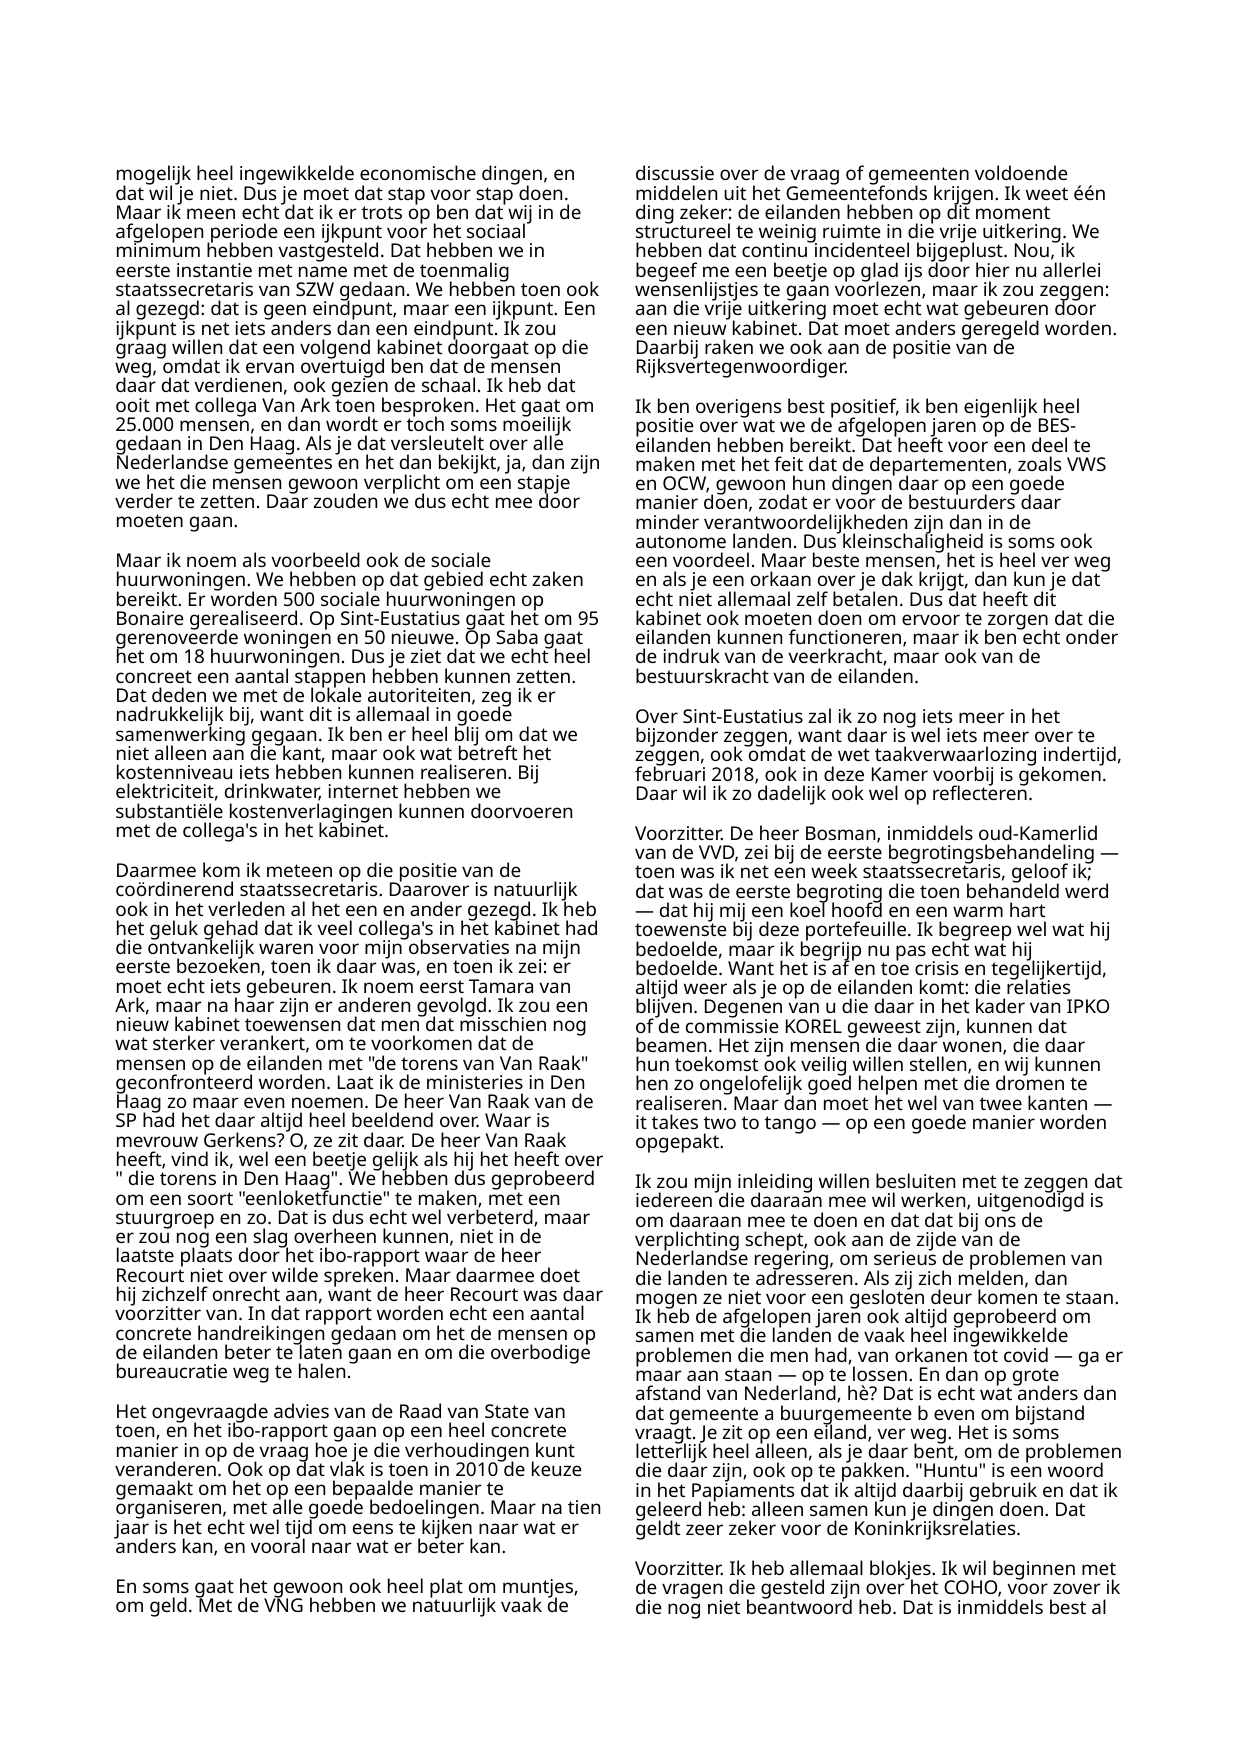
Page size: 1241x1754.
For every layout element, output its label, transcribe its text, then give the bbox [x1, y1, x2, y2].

text mogelijk heel ingewikkelde economische dingen, en dat wil je niet. Dus je moet dat stap voor stap doen. Maar ik meen echt dat ik er trots op ben dat wij in de afgelopen periode een ijkpunt voor het sociaal minimum hebben vastgesteld. Dat hebben we in eerste instantie met name met de toenmalig staatssecretaris van SZW gedaan. We hebben toen ook al gezegd: dat is geen eindpunt, maar een ijkpunt. Een ijkpunt is net iets anders dan een eindpunt. Ik zou graag willen dat een volgend kabinet doorgaat op die weg, omdat ik ervan overtuigd ben dat de mensen daar dat verdienen, ook gezien de schaal. Ik heb dat ooit met collega Van Ark toen besproken. Het gaat om 25.000 mensen, en dan wordt er toch soms moeilijk gedaan in Den Haag. Als je dat versleutelt over alle Nederlandse gemeentes en het dan bekijkt, ja, dan zijn we het die mensen gewoon verplicht om een stapje verder te zetten. Daar zouden we dus echt mee door moeten gaan. [115, 165, 605, 531]
text Daarmee kom ik meteen op die positie van de coördinerend staatssecretaris. Daarover is natuurlijk ook in het verleden al het een en ander gezegd. Ik heb het geluk gehad dat ik veel collega's in het kabinet had die ontvankelijk waren voor mijn observaties na mijn eerste bezoeken, toen ik daar was, en toen ik zei: er moet echt iets gebeuren. Ik noem eerst Tamara van Ark, maar na haar zijn er anderen gevolgd. Ik zou een nieuw kabinet toewensen dat men dat misschien nog wat sterker verankert, om te voorkomen dat de mensen op de eilanden met "de torens van Van Raak" geconfronteerd worden. Laat ik de ministeries in Den Haag zo maar even noemen. De heer Van Raak van de SP had het daar altijd heel beeldend over. Waar is mevrouw Gerkens? O, ze zit daar. De heer Van Raak heeft, vind ik, wel een beetje gelijk als hij het heeft over " die torens in Den Haag". We hebben dus geprobeerd om een soort "eenloketfunctie" te maken, met een stuurgroep en zo. Dat is dus echt wel verbeterd, maar er zou nog een slag overheen kunnen, niet in de laatste plaats door het ibo-rapport waar de heer Recourt niet over wilde spreken. Maar daarmee doet hij zichzelf onrecht aan, want de heer Recourt was daar voorzitter van. In dat rapport worden echt een aantal concrete handreikingen gedaan om het de mensen op de eilanden beter te laten gaan en om die overbodige bureaucratie weg te halen. [115, 862, 605, 1382]
text Het ongevraagde advies van de Raad van State van toen, en het ibo-rapport gaan op een heel concrete manier in op de vraag hoe je die verhoudingen kunt veranderen. Ook op dat vlak is toen in 2010 de keuze gemaakt om het op een bepaalde manier te organiseren, met alle goede bedoelingen. Maar na tien jaar is het echt wel tijd om eens te kijken naar wat er anders kan, en vooral naar wat er beter kan. [115, 1403, 605, 1557]
text Over Sint-Eustatius zal ik zo nog iets meer in het bijzonder zeggen, want daar is wel iets meer over te zeggen, ook omdat de wet taakverwaarlozing indertijd, februari 2018, ook in deze Kamer voorbij is gekomen. Daar wil ik zo dadelijk ook wel op reflecteren. [635, 708, 1125, 804]
text Voorzitter. Ik heb allemaal blokjes. Ik wil beginnen met de vragen die gesteld zijn over het COHO, voor zover ik die nog niet beantwoord heb. Dat is inmiddels best al [635, 1560, 1125, 1618]
text Maar ik noem als voorbeeld ook de sociale huurwoningen. We hebben op dat gebied echt zaken bereikt. Er worden 500 sociale huurwoningen op Bonaire gerealiseerd. Op Sint-Eustatius gaat het om 95 gerenoveerde woningen en 50 nieuwe. Op Saba gaat het om 18 huurwoningen. Dus je ziet dat we echt heel concreet een aantal stappen hebben kunnen zetten. Dat deden we met de lokale autoriteiten, zeg ik er nadrukkelijk bij, want dit is allemaal in goede samenwerking gegaan. Ik ben er heel blij om dat we niet alleen aan die kant, maar ook wat betreft het kostenniveau iets hebben kunnen realiseren. Bij elektriciteit, drinkwater, internet hebben we substantiële kostenverlagingen kunnen doorvoeren met de collega's in het kabinet. [115, 552, 605, 841]
text Voorzitter. De heer Bosman, inmiddels oud-Kamerlid van de VVD, zei bij de eerste begrotingsbehandeling — toen was ik net een week staatssecretaris, geloof ik; dat was de eerste begroting die toen behandeld werd — dat hij mij een koel hoofd en een warm hart toewenste bij deze portefeuille. Ik begreep wel wat hij bedoelde, maar ik begrijp nu pas echt wat hij bedoelde. Want het is af en toe crisis en tegelijkertijd, altijd weer als je op de eilanden komt: die relaties blijven. Degenen van u die daar in het kader van IPKO of de commissie KOREL geweest zijn, kunnen dat beamen. Het zijn mensen die daar wonen, die daar hun toekomst ook veilig willen stellen, en wij kunnen hen zo ongelofelijk goed helpen met die dromen te realiseren. Maar dan moet het wel van twee kanten — it takes two to tango — op een goede manier worden opgepakt. [635, 825, 1125, 1152]
text Ik zou mijn inleiding willen besluiten met te zeggen dat iedereen die daaraan mee wil werken, uitgenodigd is om daaraan mee te doen en dat dat bij ons de verplichting schept, ook aan de zijde van de Nederlandse regering, om serieus de problemen van die landen te adresseren. Als zij zich melden, dan mogen ze niet voor een gesloten deur komen te staan. Ik heb de afgelopen jaren ook altijd geprobeerd om samen met die landen de vaak heel ingewikkelde problemen die men had, van orkanen tot covid — ga er maar aan staan — op te lossen. En dan op grote afstand van Nederland, hè? Dat is echt wat anders dan dat gemeente a buurgemeente b even om bijstand vraagt. Je zit op een eiland, ver weg. Het is soms letterlijk heel alleen, als je daar bent, om de problemen die daar zijn, ook op te pakken. "Huntu" is een woord in het Papiaments dat ik altijd daarbij gebruik en dat ik geleerd heb: alleen samen kun je dingen doen. Dat geldt zeer zeker voor de Koninkrijksrelaties. [635, 1173, 1125, 1539]
text Ik ben overigens best positief, ik ben eigenlijk heel positie over wat we de afgelopen jaren op de BES-eilanden hebben bereikt. Dat heeft voor een deel te maken met het feit dat de departementen, zoals VWS en OCW, gewoon hun dingen daar op een goede manier doen, zodat er voor de bestuurders daar minder verantwoordelijkheden zijn dan in de autonome landen. Dus kleinschaligheid is soms ook een voordeel. Maar beste mensen, het is heel ver weg en als je een orkaan over je dak krijgt, dan kun je dat echt niet allemaal zelf betalen. Dus dat heeft dit kabinet ook moeten doen om ervoor te zorgen dat die eilanden kunnen functioneren, maar ik ben echt onder de indruk van de veerkracht, maar ook van de bestuurskracht van de eilanden. [635, 398, 1125, 687]
text discussie over de vraag of gemeenten voldoende middelen uit het Gemeentefonds krijgen. Ik weet één ding zeker: de eilanden hebben op dit moment structureel te weinig ruimte in die vrije uitkering. We hebben dat continu incidenteel bijgeplust. Nou, ik begeef me een beetje op glad ijs door hier nu allerlei wensenlijstjes te gaan voorlezen, maar ik zou zeggen: aan die vrije uitkering moet echt wat gebeuren door een nieuw kabinet. Dat moet anders geregeld worden. Daarbij raken we ook aan de positie van de Rijksvertegenwoordiger. [635, 165, 1125, 377]
text En soms gaat het gewoon ook heel plat om muntjes, om geld. Met de VNG hebben we natuurlijk vaak de [115, 1578, 605, 1616]
